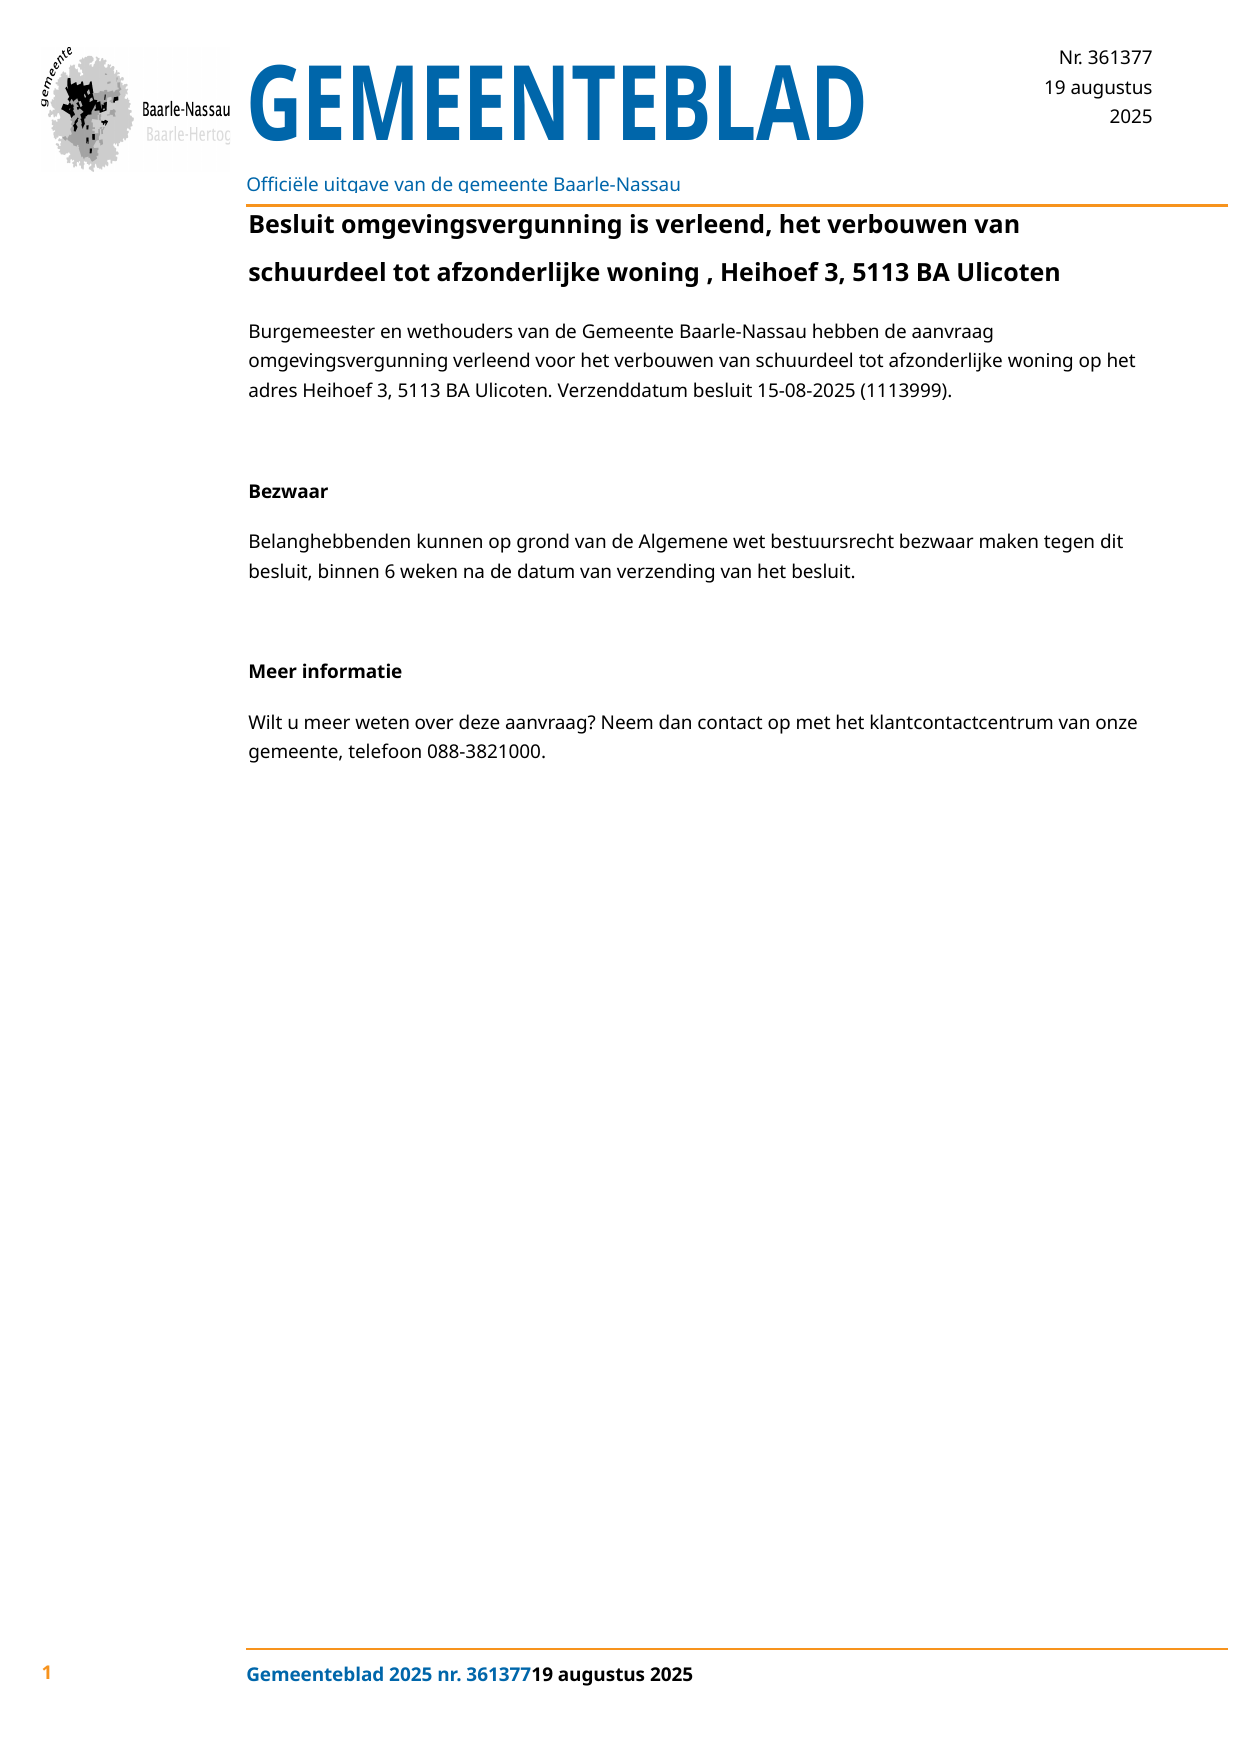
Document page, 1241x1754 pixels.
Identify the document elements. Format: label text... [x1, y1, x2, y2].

text Wilt u meer weten over deze aanvraag? Neem dan contact op met het klantcontactcentrum van onze gemeente, telefoon 088-3821000. [248, 709, 1152, 764]
text Bezwaar [248, 478, 1152, 504]
picture [41, 47, 231, 172]
text Besluit omgevingsvergunning is verleend, het verbouwen van schuurdeel tot afzonderlijke woning , Heihoef 3, 5113 BA Ulicoten [248, 207, 1152, 288]
text Burgemeester en wethouders van de Gemeente Baarle-Nassau hebben de aanvraag omgevingsvergunning verleend voor het verbouwen van schuurdeel tot afzonderlijke woning op het adres Heihoef 3, 5113 BA Ulicoten. Verzenddatum besluit 15-08-2025 (1113999). [248, 318, 1152, 403]
text Belanghebbenden kunnen op grond van de Algemene wet bestuursrecht bezwaar maken tegen dit besluit, binnen 6 weken na de datum van verzending van het besluit. [248, 528, 1152, 584]
text Meer informatie [248, 659, 1152, 684]
